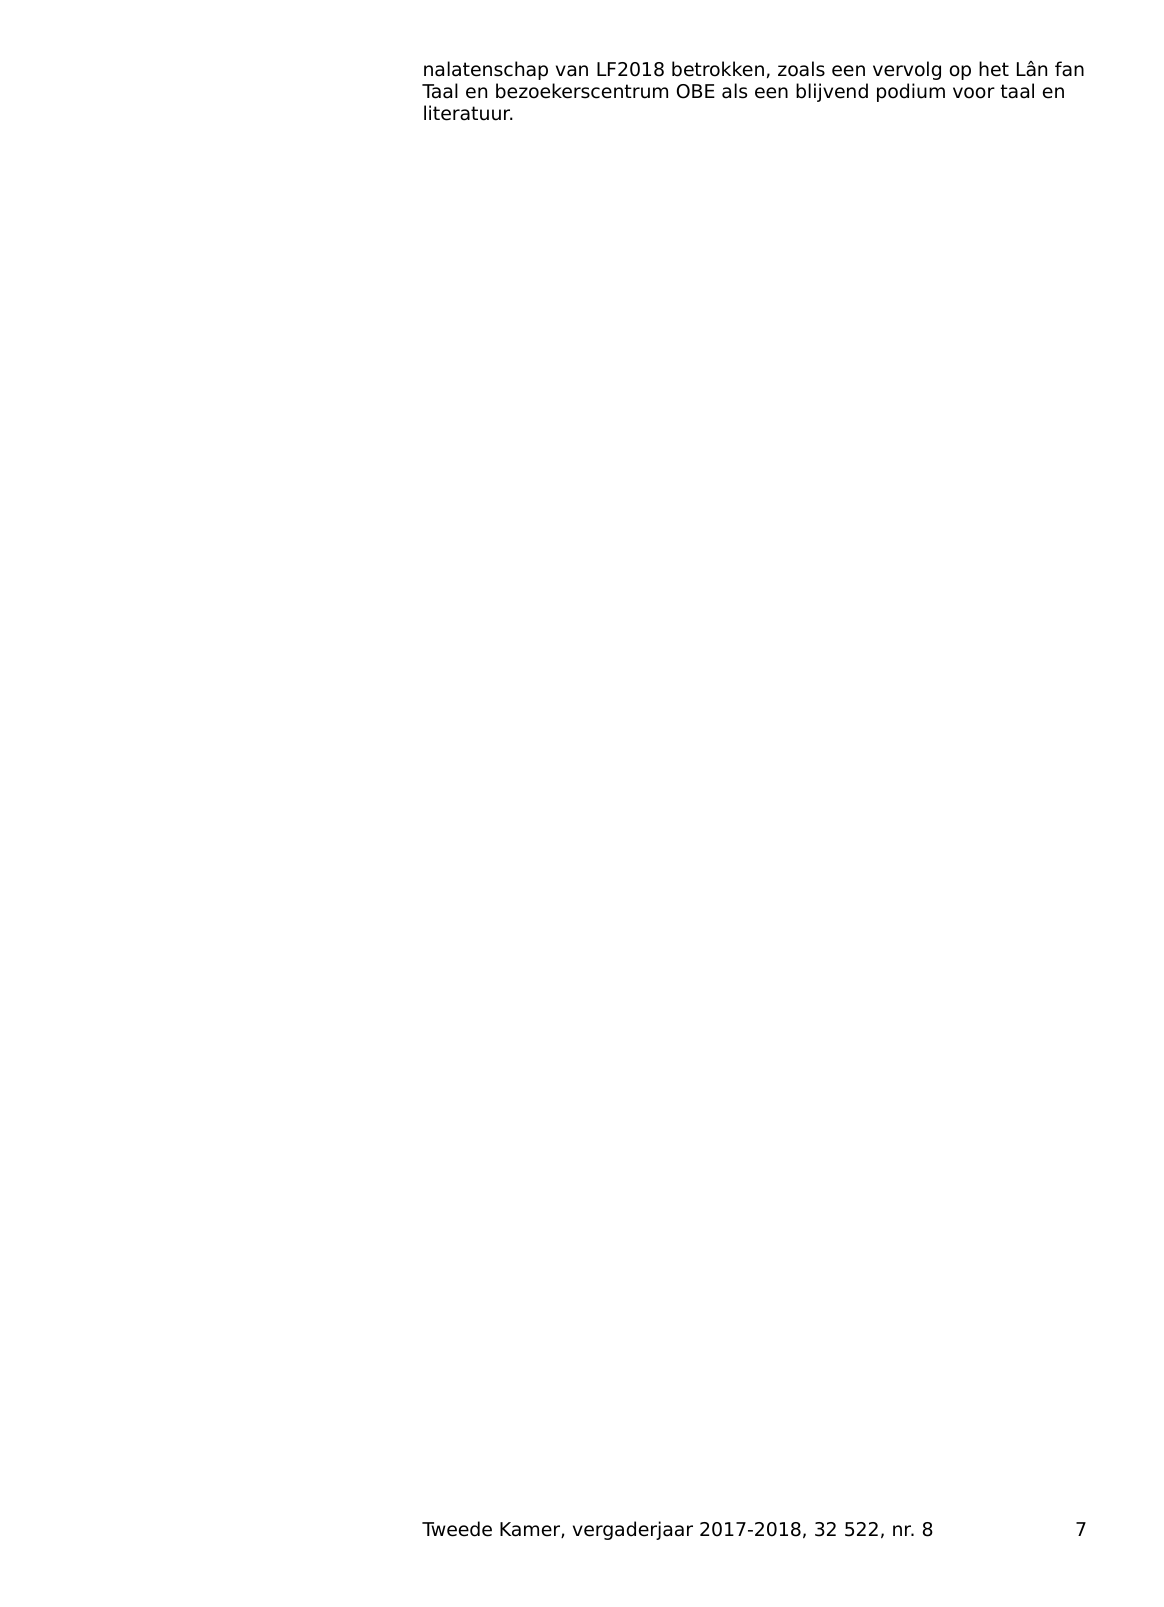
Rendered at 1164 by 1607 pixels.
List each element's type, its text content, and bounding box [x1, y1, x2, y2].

text nalatenschap van LF2018 betrokken, zoals een vervolg op het Lân fan Taal en bezoekerscentrum OBE als een blijvend podium voor taal en literatuur. [422, 59, 1087, 125]
